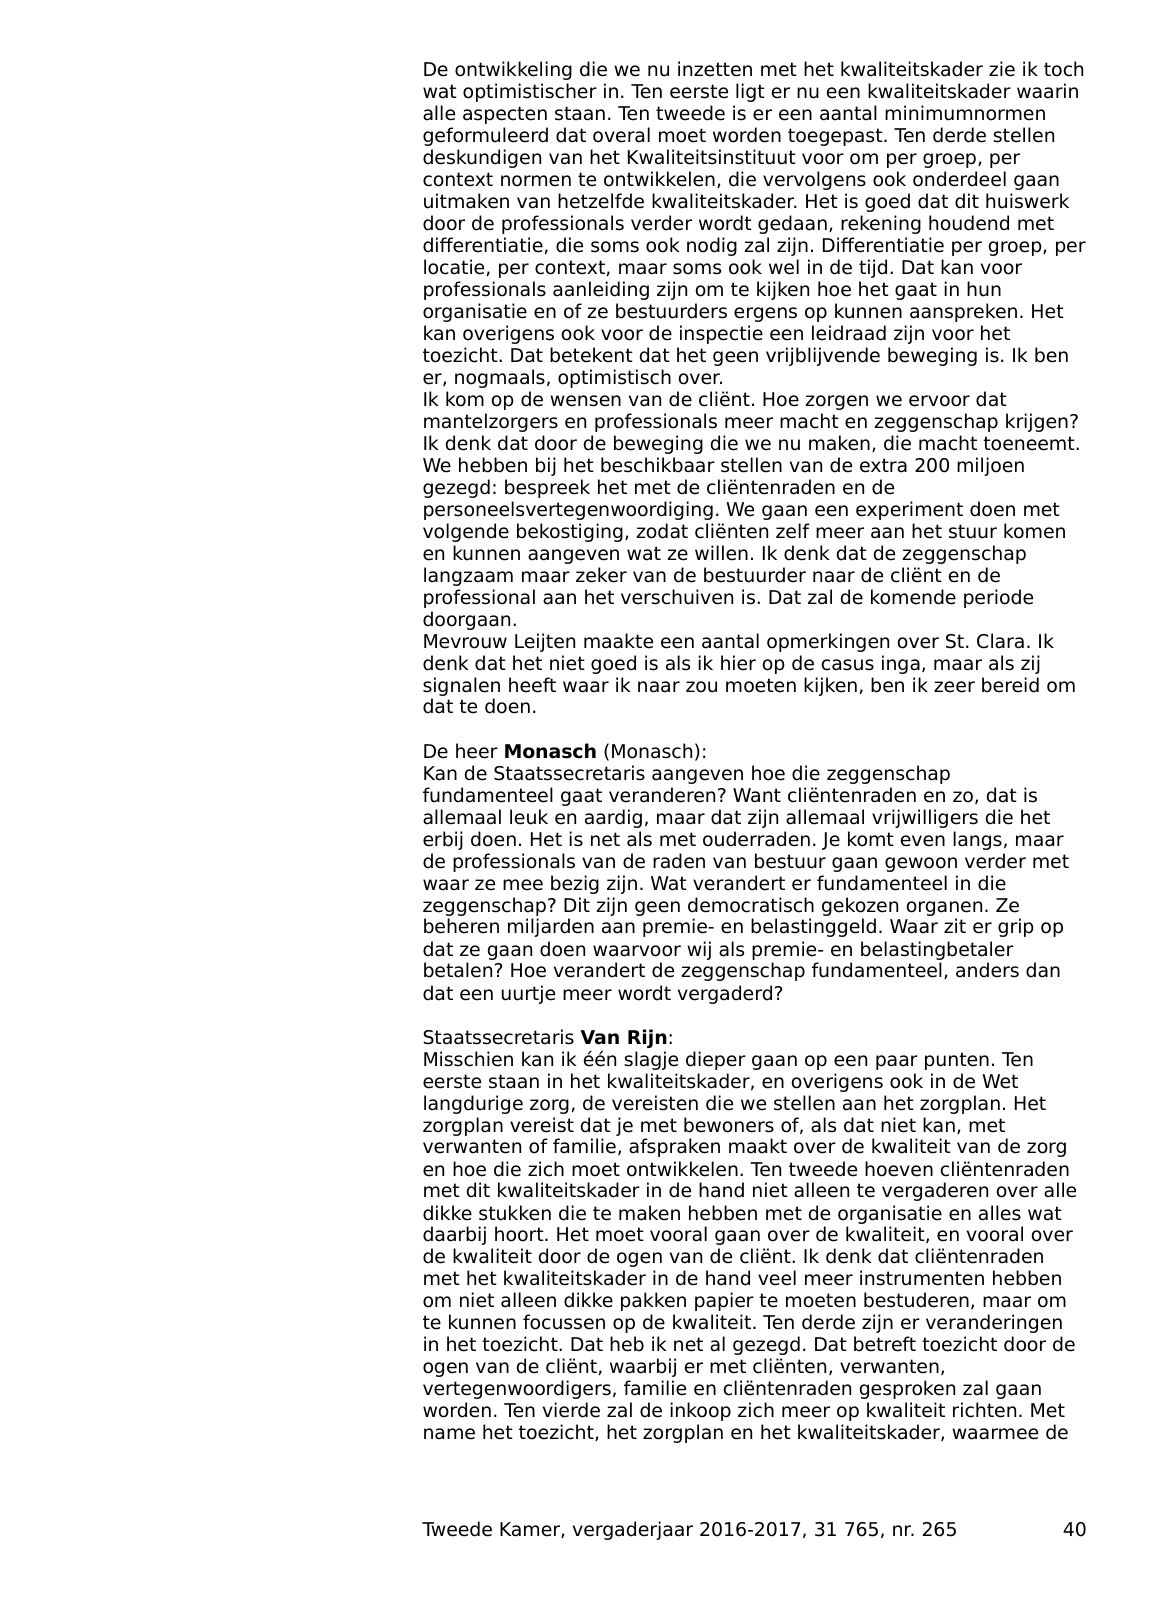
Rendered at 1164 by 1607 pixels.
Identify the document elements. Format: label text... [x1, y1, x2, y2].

text Kan de Staatssecretaris aangeven hoe die zeggenschap fundamenteel gaat veranderen? Want cliëntenraden en zo, dat is allemaal leuk en aardig, maar dat zijn allemaal vrijwilligers die het erbij doen. Het is net als met ouderraden. Je komt even langs, maar de professionals van de raden van bestuur gaan gewoon verder met waar ze mee bezig zijn. Wat verandert er fundamenteel in die zeggenschap? Dit zijn geen democratisch gekozen organen. Ze beheren miljarden aan premie- en belastinggeld. Waar zit er grip op dat ze gaan doen waarvoor wij als premie- en belastingbetaler betalen? Hoe verandert de zeggenschap fundamenteel, anders dan dat een uurtje meer wordt vergaderd? [422, 763, 1087, 1004]
text De ontwikkeling die we nu inzetten met het kwaliteitskader zie ik toch wat optimistischer in. Ten eerste ligt er nu een kwaliteitskader waarin alle aspecten staan. Ten tweede is er een aantal minimumnormen geformuleerd dat overal moet worden toegepast. Ten derde stellen deskundigen van het Kwaliteitsinstituut voor om per groep, per context normen te ontwikkelen, die vervolgens ook onderdeel gaan uitmaken van hetzelfde kwaliteitskader. Het is goed dat dit huiswerk door de professionals verder wordt gedaan, rekening houdend met differentiatie, die soms ook nodig zal zijn. Differentiatie per groep, per locatie, per context, maar soms ook wel in de tijd. Dat kan voor professionals aanleiding zijn om te kijken hoe het gaat in hun organisatie en of ze bestuurders ergens op kunnen aanspreken. Het kan overigens ook voor de inspectie een leidraad zijn voor het toezicht. Dat betekent dat het geen vrijblijvende beweging is. Ik ben er, nogmaals, optimistisch over. [422, 59, 1087, 389]
text Ik kom op de wensen van de cliënt. Hoe zorgen we ervoor dat mantelzorgers en professionals meer macht en zeggenschap krijgen? Ik denk dat door de beweging die we nu maken, die macht toeneemt. We hebben bij het beschikbaar stellen van de extra 200 miljoen gezegd: bespreek het met de cliëntenraden en de personeelsvertegenwoordiging. We gaan een experiment doen met volgende bekostiging, zodat cliënten zelf meer aan het stuur komen en kunnen aangeven wat ze willen. Ik denk dat de zeggenschap langzaam maar zeker van de bestuurder naar de cliënt en de professional aan het verschuiven is. Dat zal de komende periode doorgaan. [422, 389, 1087, 631]
text Mevrouw Leijten maakte een aantal opmerkingen over St. Clara. Ik denk dat het niet goed is als ik hier op de casus inga, maar als zij signalen heeft waar ik naar zou moeten kijken, ben ik zeer bereid om dat te doen. [422, 631, 1087, 718]
text De heer Monasch (Monasch): [422, 741, 1087, 763]
text Staatssecretaris Van Rijn: [422, 1027, 1087, 1048]
text Misschien kan ik één slagje dieper gaan op een paar punten. Ten eerste staan in het kwaliteitskader, en overigens ook in de Wet langdurige zorg, de vereisten die we stellen aan het zorgplan. Het zorgplan vereist dat je met bewoners of, als dat niet kan, met verwanten of familie, afspraken maakt over de kwaliteit van de zorg en hoe die zich moet ontwikkelen. Ten tweede hoeven cliëntenraden met dit kwaliteitskader in de hand niet alleen te vergaderen over alle dikke stukken die te maken hebben met de organisatie en alles wat daarbij hoort. Het moet vooral gaan over de kwaliteit, en vooral over de kwaliteit door de ogen van de cliënt. Ik denk dat cliëntenraden met het kwaliteitskader in de hand veel meer instrumenten hebben om niet alleen dikke pakken papier te moeten bestuderen, maar om te kunnen focussen op de kwaliteit. Ten derde zijn er veranderingen in het toezicht. Dat heb ik net al gezegd. Dat betreft toezicht door de ogen van de cliënt, waarbij er met cliënten, verwanten, vertegenwoordigers, familie en cliëntenraden gesproken zal gaan worden. Ten vierde zal de inkoop zich meer op kwaliteit richten. Met name het toezicht, het zorgplan en het kwaliteitskader, waarmee de [422, 1048, 1087, 1444]
